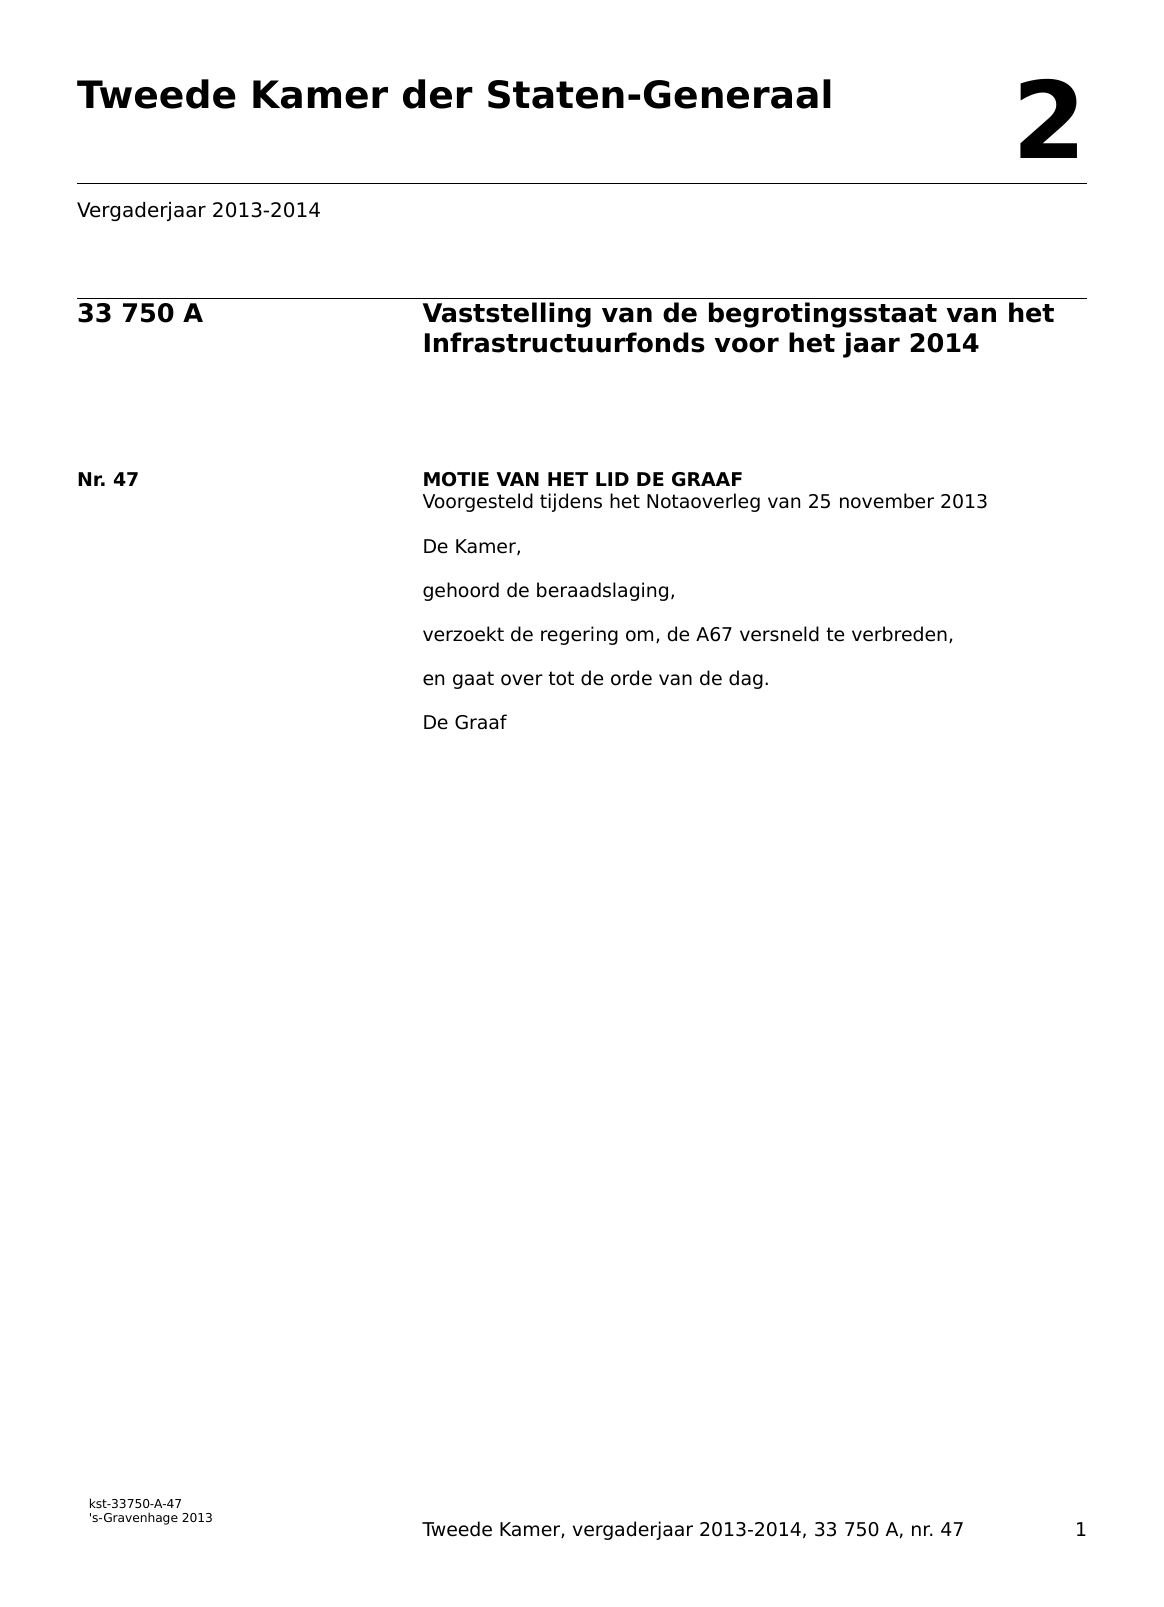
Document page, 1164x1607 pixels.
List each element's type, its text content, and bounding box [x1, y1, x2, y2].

table_cell Vergaderjaar 2013-2014 [77, 184, 1087, 298]
text De Kamer, [422, 536, 1087, 557]
table_header 2 [886, 59, 1087, 183]
text Voorgesteld tijdens het Notaoverleg van 25 november 2013 [422, 491, 1087, 513]
text 's-Gravenhage 2013 [88, 1511, 323, 1525]
text verzoekt de regering om, de A67 versneld te verbreden, [422, 624, 1087, 646]
text De Graaf [422, 712, 1087, 734]
text en gaat over tot de orde van de dag. [422, 668, 1087, 690]
table_header Tweede Kamer der Staten-Generaal [77, 59, 886, 183]
text kst-33750-A-47 [88, 1497, 323, 1511]
subtitle 33 750 A Vaststelling van de begrotingsstaat van het Infrastructuurfonds voor het jaar 2014 [77, 299, 1087, 358]
subtitle Nr. 47 MOTIE VAN HET LID DE GRAAF [77, 469, 1087, 491]
text gehoord de beraadslaging, [422, 580, 1087, 602]
